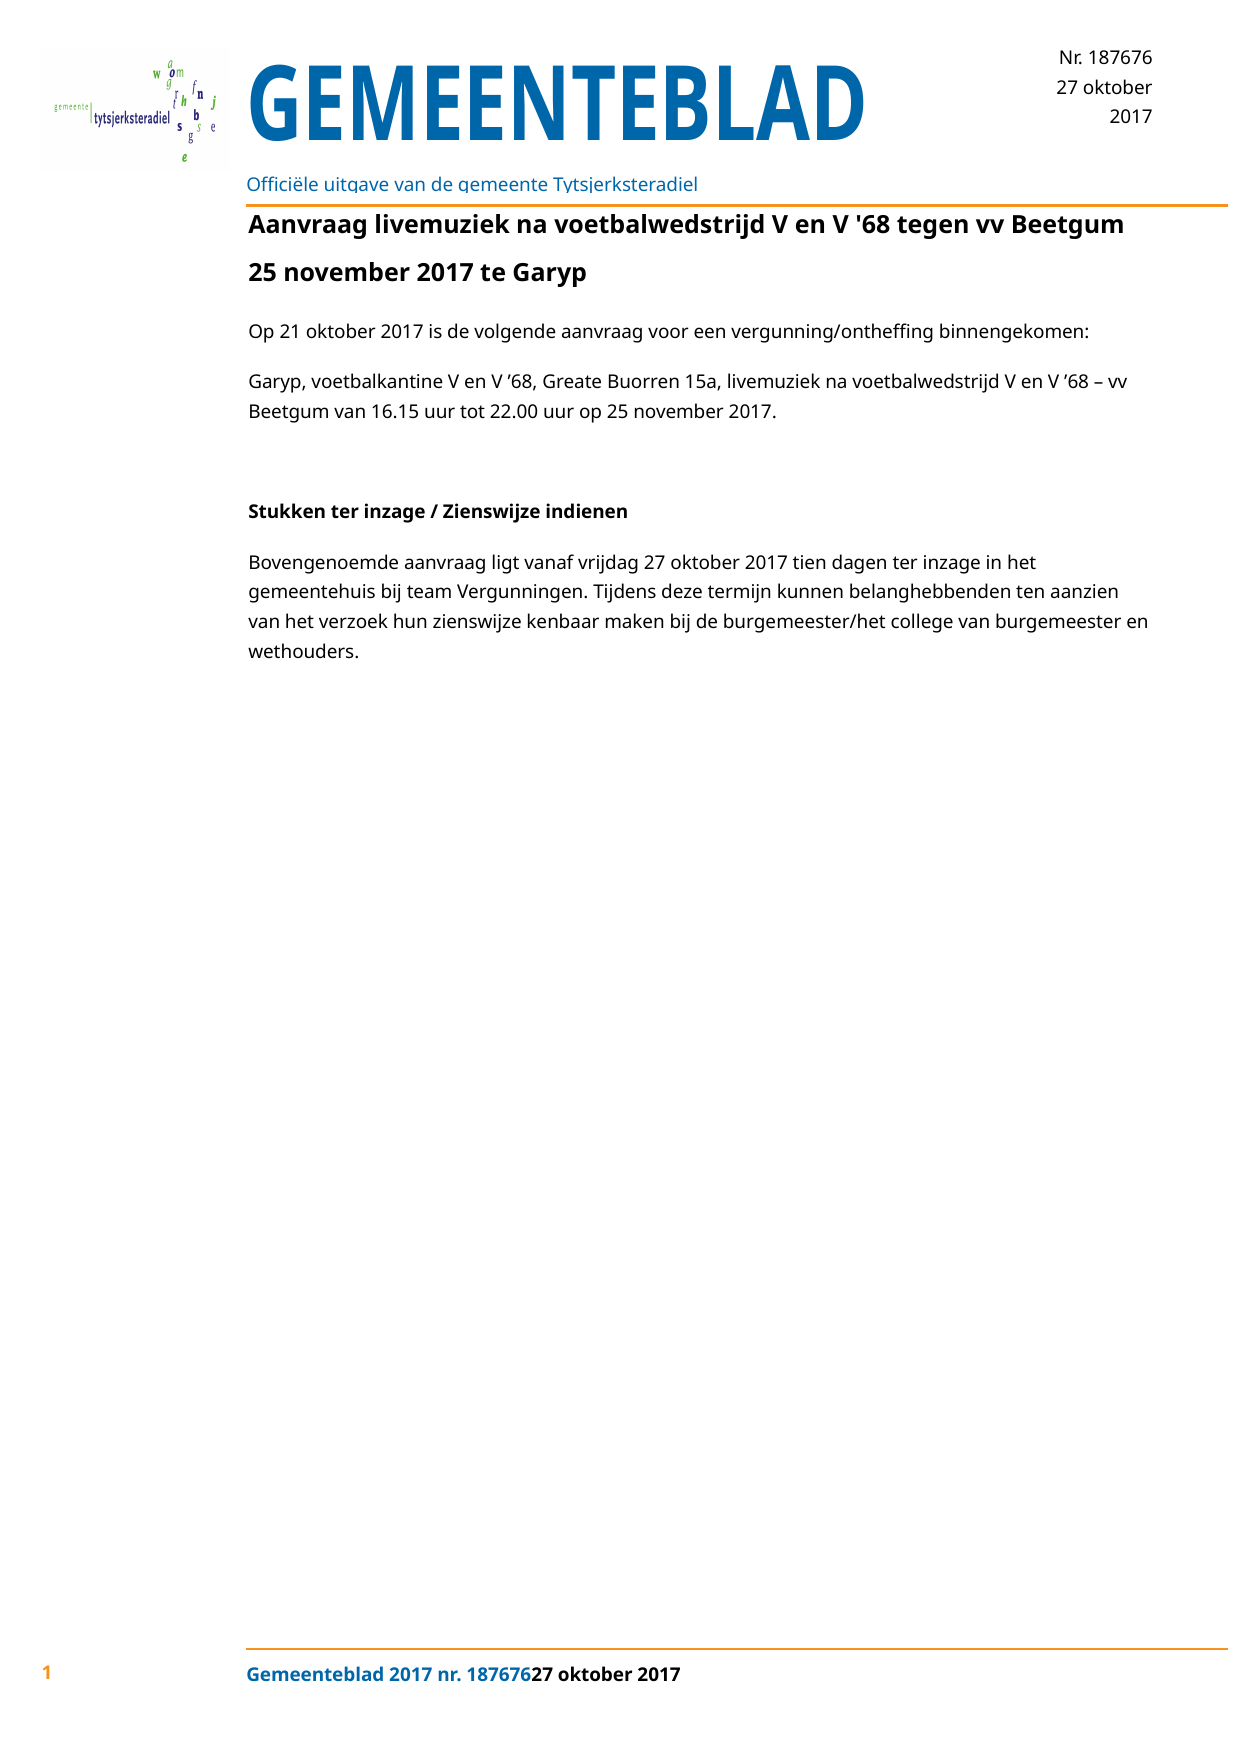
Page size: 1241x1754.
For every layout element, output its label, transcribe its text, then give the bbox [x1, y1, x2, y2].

text Garyp, voetbalkantine V en V ’68, Greate Buorren 15a, livemuziek na voetbalwedstrijd V en V ’68 – vv Beetgum van 16.15 uur tot 22.00 uur op 25 november 2017. [248, 368, 1152, 424]
text Bovengenoemde aanvraag ligt vanaf vrijdag 27 oktober 2017 tien dagen ter inzage in het gemeentehuis bij team Vergunningen. Tijdens deze termijn kunnen belanghebbenden ten aanzien van het verzoek hun zienswijze kenbaar maken bij de burge­meester/het college van burgemeester en wethouders. [248, 549, 1152, 664]
picture [41, 47, 231, 172]
text Aanvraag livemuziek na voetbalwedstrijd V en V '68 tegen vv Beetgum 25 november 2017 te Garyp [248, 207, 1152, 288]
text Stukken ter inzage / Zienswijze indienen [248, 499, 1152, 524]
text Op 21 oktober 2017 is de volgende aanvraag voor een vergunning/ontheffing binnengekomen: [248, 318, 1152, 344]
